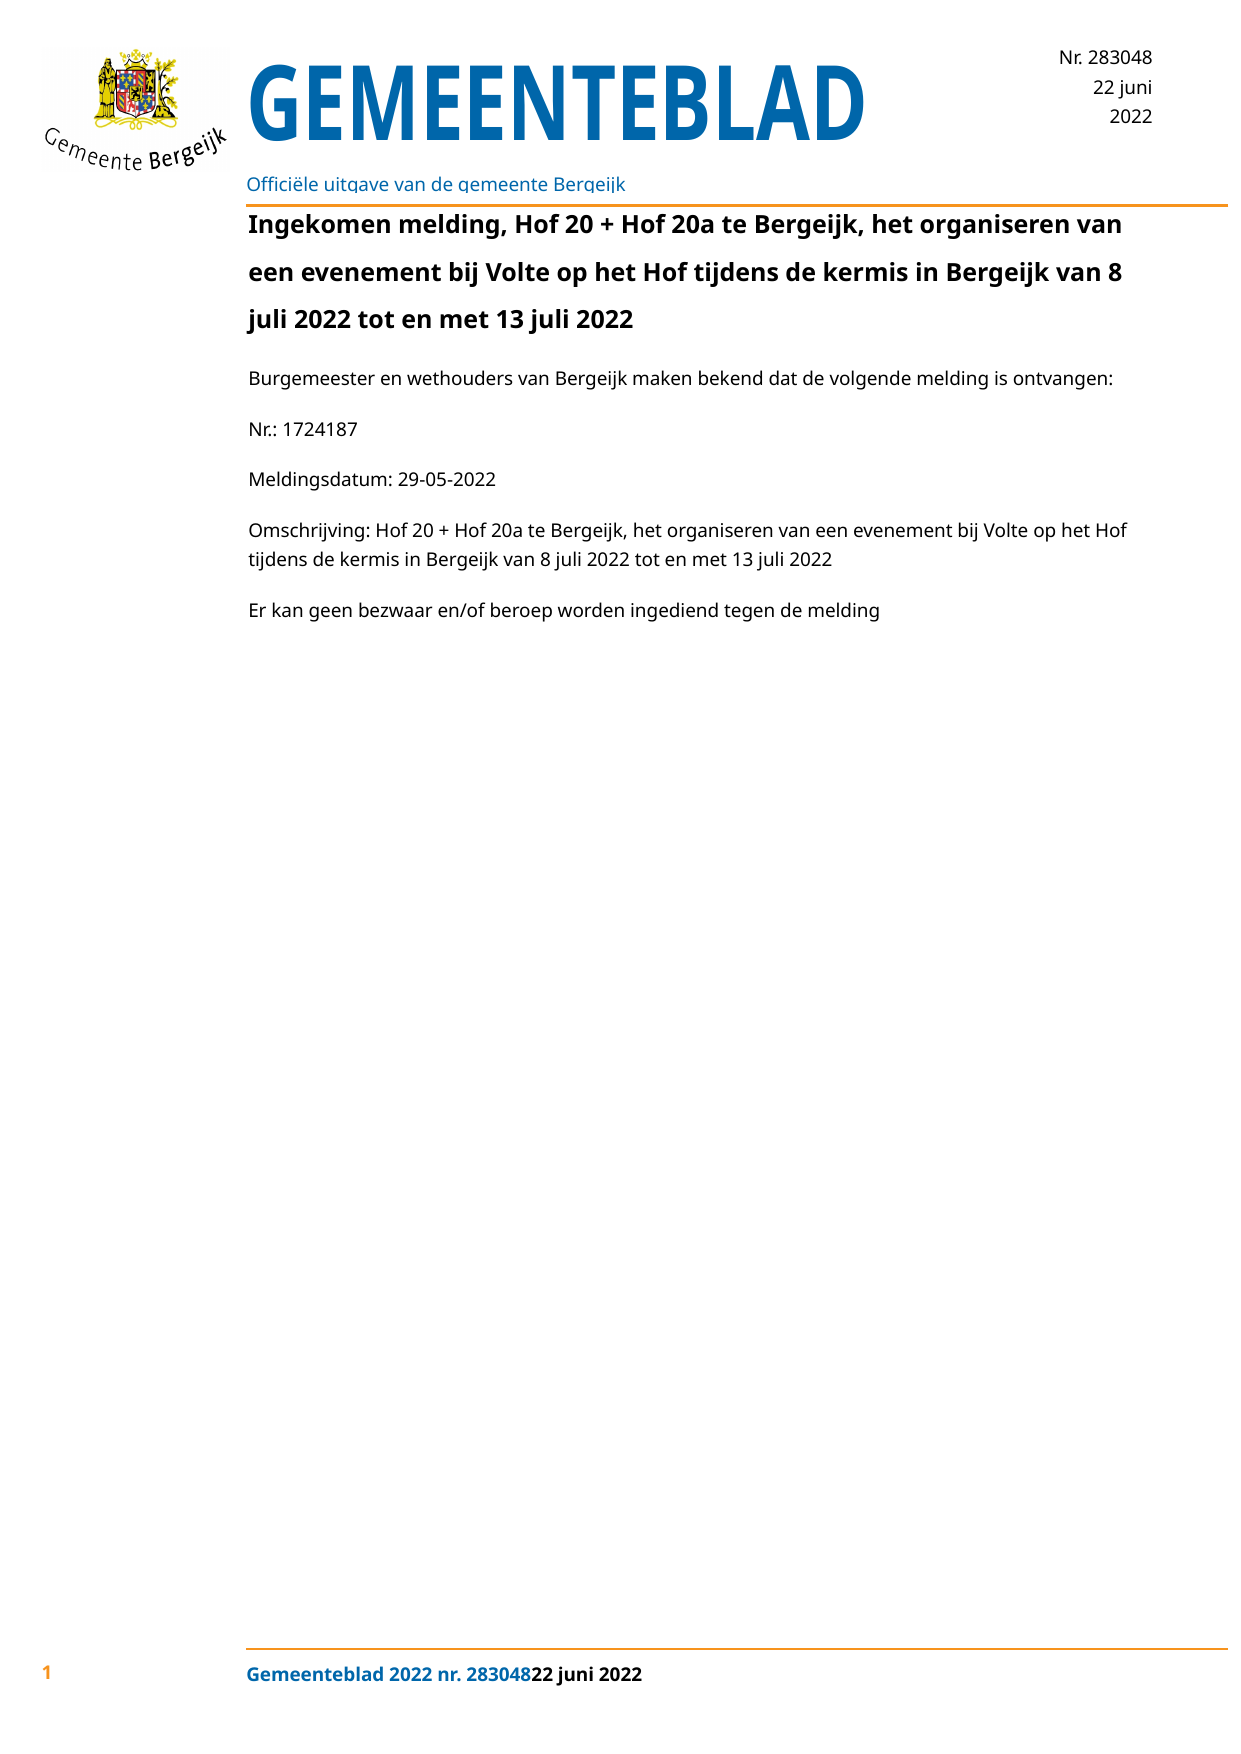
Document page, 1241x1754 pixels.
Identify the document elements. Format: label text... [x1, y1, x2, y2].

text Er kan geen bezwaar en/of beroep worden ingediend tegen de melding [248, 597, 1152, 622]
text Nr.: 1724187 [248, 416, 1152, 442]
text Burgemeester en wethouders van Bergeijk maken bekend dat de volgende melding is ontvangen: [248, 366, 1152, 391]
picture [41, 47, 231, 172]
text Ingekomen melding, Hof 20 + Hof 20a te Bergeijk, het organiseren van een evenement bij Volte op het Hof tijdens de kermis in Bergeijk van 8 juli 2022 tot en met 13 juli 2022 [248, 207, 1152, 336]
text Meldingsdatum: 29-05-2022 [248, 466, 1152, 492]
text Omschrijving: Hof 20 + Hof 20a te Bergeijk, het organiseren van een evenement bij Volte op het Hof tijdens de kermis in Bergeijk van 8 juli 2022 tot en met 13 juli 2022 [248, 517, 1152, 572]
